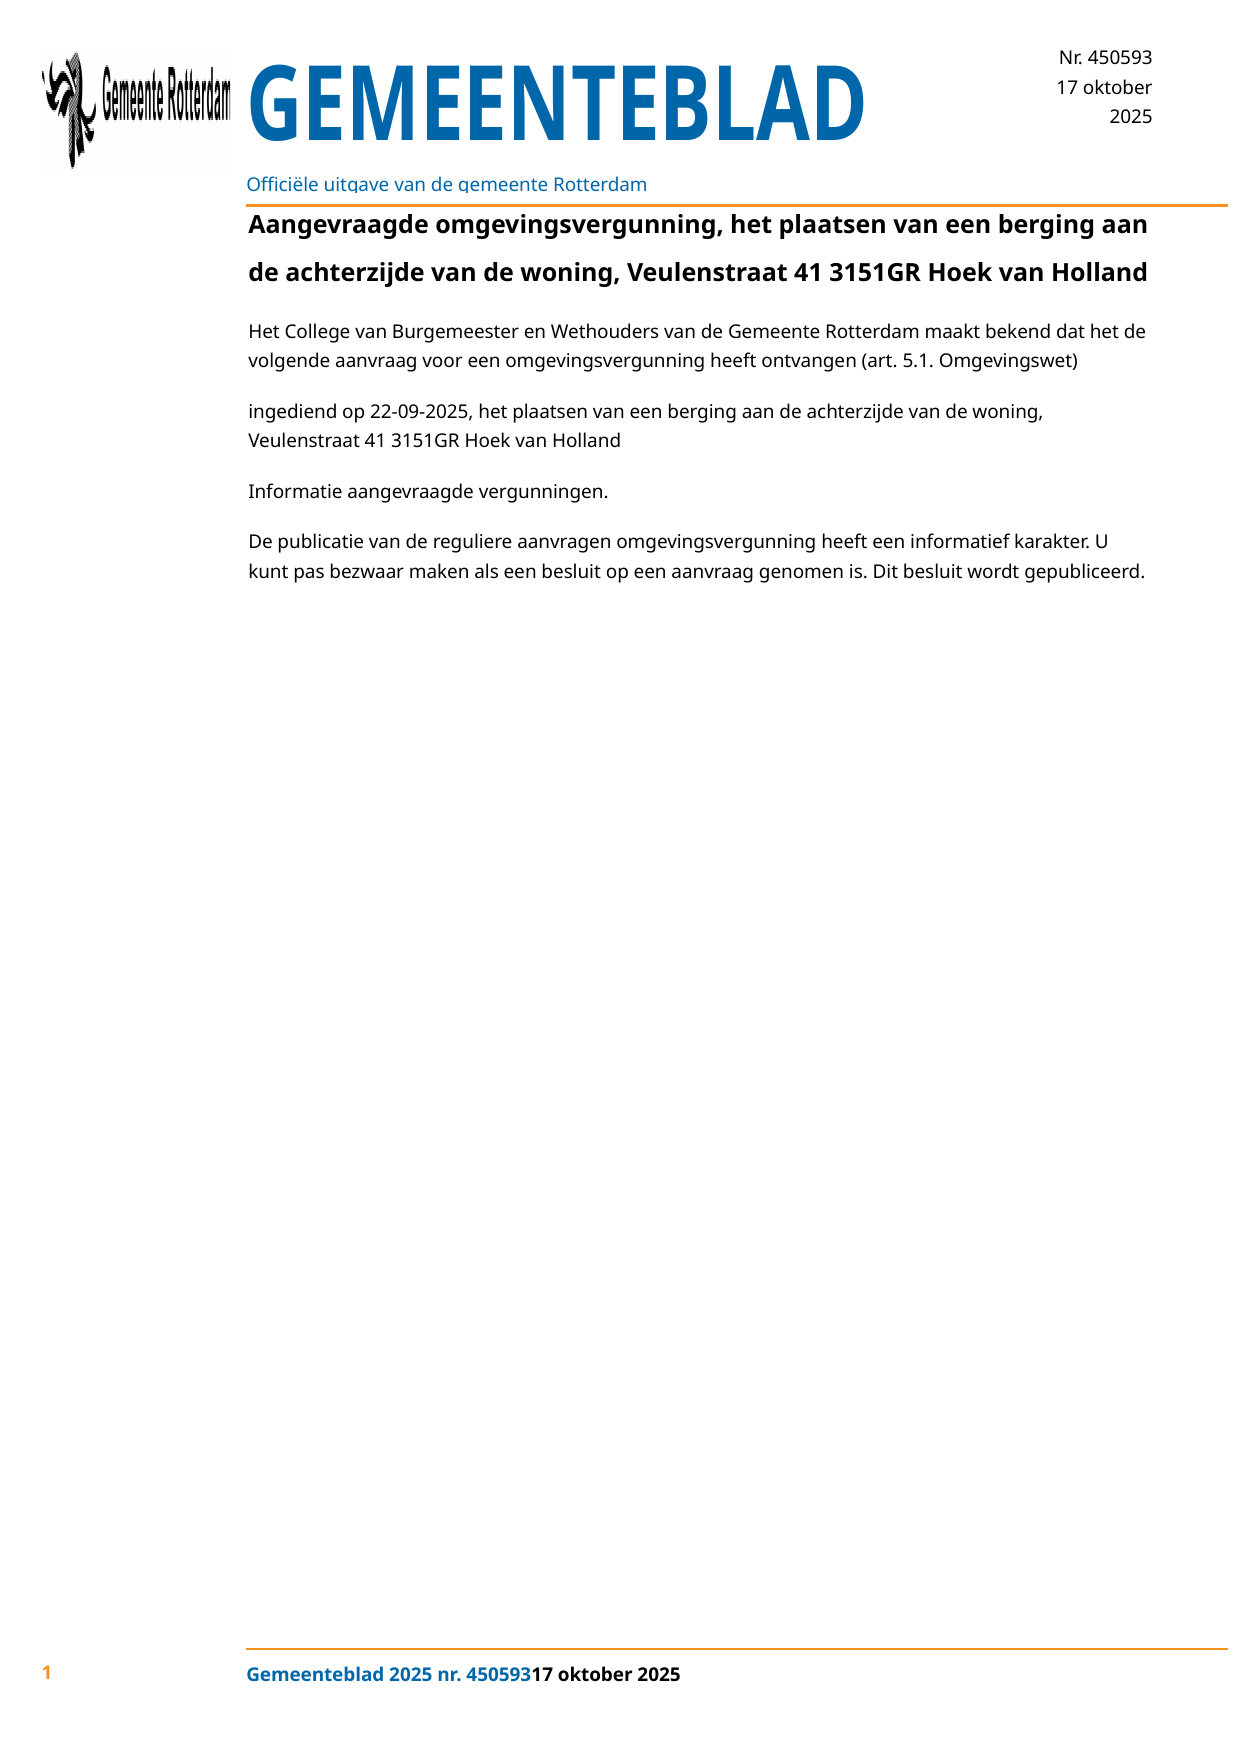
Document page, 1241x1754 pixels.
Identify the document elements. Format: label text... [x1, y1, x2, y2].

text De publicatie van de reguliere aanvragen omgevingsvergunning heeft een informatief karakter. U kunt pas bezwaar maken als een besluit op een aanvraag genomen is. Dit besluit wordt gepubliceerd. [248, 528, 1152, 584]
text Aangevraagde omgevingsvergunning, het plaatsen van een berging aan de achterzijde van de woning, Veulenstraat 41 3151GR Hoek van Holland [248, 207, 1152, 288]
text Informatie aangevraagde vergunningen. [248, 478, 1152, 504]
text Het College van Burgemeester en Wethouders van de Gemeente Rotterdam maakt bekend dat het de volgende aanvraag voor een omgevingsvergunning heeft ontvangen (art. 5.1. Omgevingswet) [248, 318, 1152, 373]
text ingediend op 22-09-2025, het plaatsen van een berging aan de achterzijde van de woning, Veulenstraat 41 3151GR Hoek van Holland [248, 398, 1152, 453]
picture [41, 47, 231, 172]
